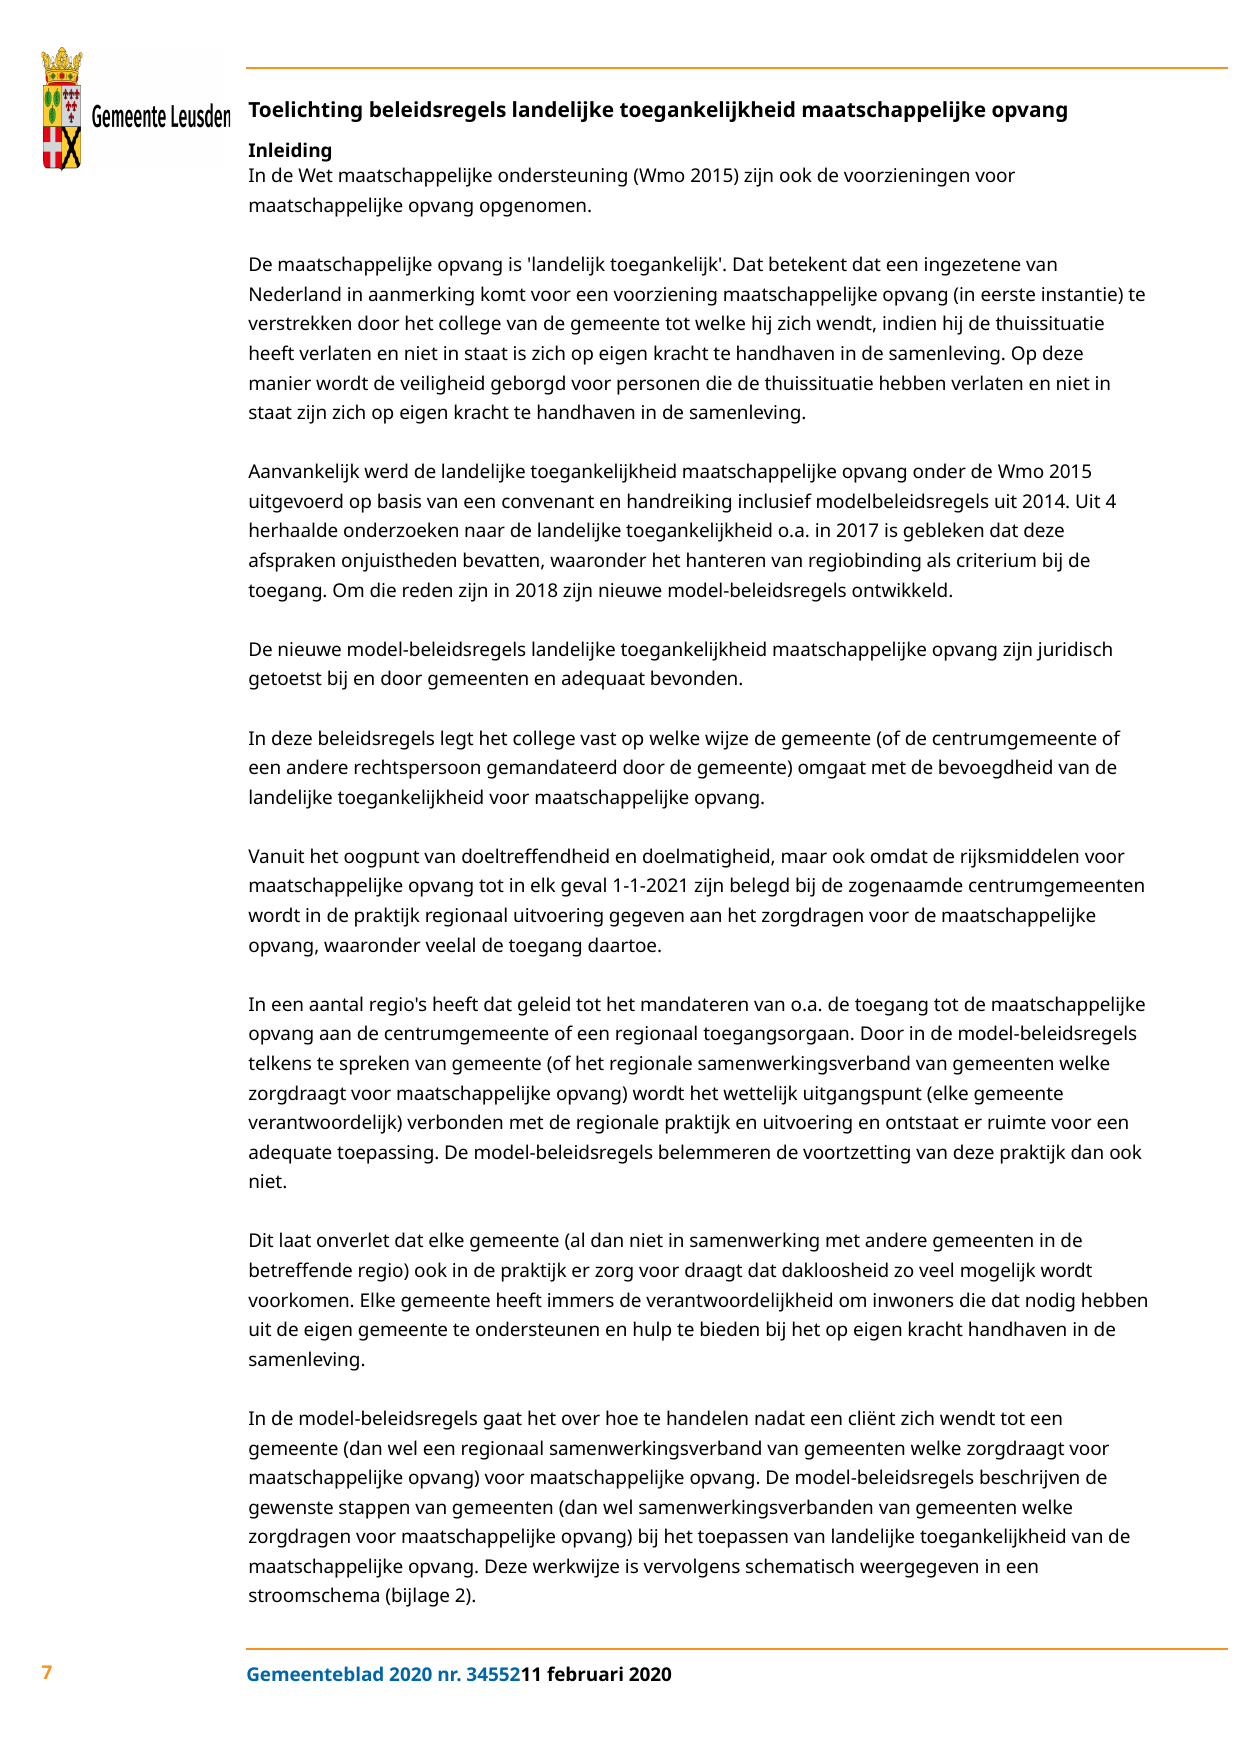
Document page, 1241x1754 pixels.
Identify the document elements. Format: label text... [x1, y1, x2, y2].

text In de Wet maatschappelijke ondersteuning (Wmo 2015) zijn ook de voorzieningen voor maatschappelijke opvang opgenomen. [248, 163, 1152, 218]
text Vanuit het oogpunt van doeltreffendheid en doelmatigheid, maar ook omdat de rijksmiddelen voor maatschappelijke opvang tot in elk geval 1-1-2021 zijn belegd bij de zogenaamde centrumgemeenten wordt in de praktijk regionaal uitvoering gegeven aan het zorgdragen voor de maatschappelijke opvang, waaronder veelal de toegang daartoe. [248, 843, 1152, 957]
text In deze beleidsregels legt het college vast op welke wijze de gemeente (of de centrumgemeente of een andere rechtspersoon gemandateerd door de gemeente) omgaat met de bevoegdheid van de landelijke toegankelijkheid voor maatschappelijke opvang. [248, 725, 1152, 809]
picture [41, 47, 231, 172]
text De maatschappelijke opvang is 'landelijk toegankelijk'. Dat betekent dat een ingezetene van Nederland in aanmerking komt voor een voorziening maatschappelijke opvang (in eerste instantie) te verstrekken door het college van de gemeente tot welke hij zich wendt, indien hij de thuissituatie heeft verlaten en niet in staat is zich op eigen kracht te handhaven in de samenleving. Op deze manier wordt de veiligheid geborgd voor personen die de thuissituatie hebben verlaten en niet in staat zijn zich op eigen kracht te handhaven in de samenleving. [248, 251, 1152, 425]
text Inleiding [248, 137, 1152, 163]
text Aanvankelijk werd de landelijke toegankelijkheid maatschappelijke opvang onder de Wmo 2015 uitgevoerd op basis van een convenant en handreiking inclusief modelbeleidsregels uit 2014. Uit 4 herhaalde onderzoeken naar de landelijke toegankelijkheid o.a. in 2017 is gebleken dat deze afspraken onjuistheden bevatten, waaronder het hanteren van regiobinding als criterium bij de toegang. Om die reden zijn in 2018 zijn nieuwe model-beleidsregels ontwikkeld. [248, 458, 1152, 602]
text In de model-beleidsregels gaat het over hoe te handelen nadat een cliënt zich wendt tot een gemeente (dan wel een regionaal samenwerkingsverband van gemeenten welke zorgdraagt voor maatschappelijke opvang) voor maatschappelijke opvang. De model-beleidsregels beschrijven de gewenste stappen van gemeenten (dan wel samenwerkingsverbanden van gemeenten welke zorgdragen voor maatschappelijke opvang) bij het toepassen van landelijke toegankelijkheid van de maatschappelijke opvang. Deze werkwijze is vervolgens schematisch weergegeven in een stroomschema (bijlage 2). [248, 1405, 1152, 1608]
text Toelichting beleidsregels landelijke toegankelijkheid maatschappelijke opvang [248, 95, 1152, 123]
text In een aantal regio's heeft dat geleid tot het mandateren van o.a. de toegang tot de maatschappelijke opvang aan de centrumgemeente of een regionaal toegangsorgaan. Door in de model-beleidsregels telkens te spreken van gemeente (of het regionale samenwerkingsverband van gemeenten welke zorgdraagt voor maatschappelijke opvang) wordt het wettelijk uitgangspunt (elke gemeente verantwoordelijk) verbonden met de regionale praktijk en uitvoering en ontstaat er ruimte voor een adequate toepassing. De model-beleidsregels belemmeren de voortzetting van deze praktijk dan ook niet. [248, 991, 1152, 1194]
text Dit laat onverlet dat elke gemeente (al dan niet in samenwerking met andere gemeenten in de betreffende regio) ook in de praktijk er zorg voor draagt dat dakloosheid zo veel mogelijk wordt voorkomen. Elke gemeente heeft immers de verantwoordelijkheid om inwoners die dat nodig hebben uit de eigen gemeente te ondersteunen en hulp te bieden bij het op eigen kracht handhaven in de samenleving. [248, 1228, 1152, 1372]
text De nieuwe model-beleidsregels landelijke toegankelijkheid maatschappelijke opvang zijn juridisch getoetst bij en door gemeenten en adequaat bevonden. [248, 636, 1152, 691]
